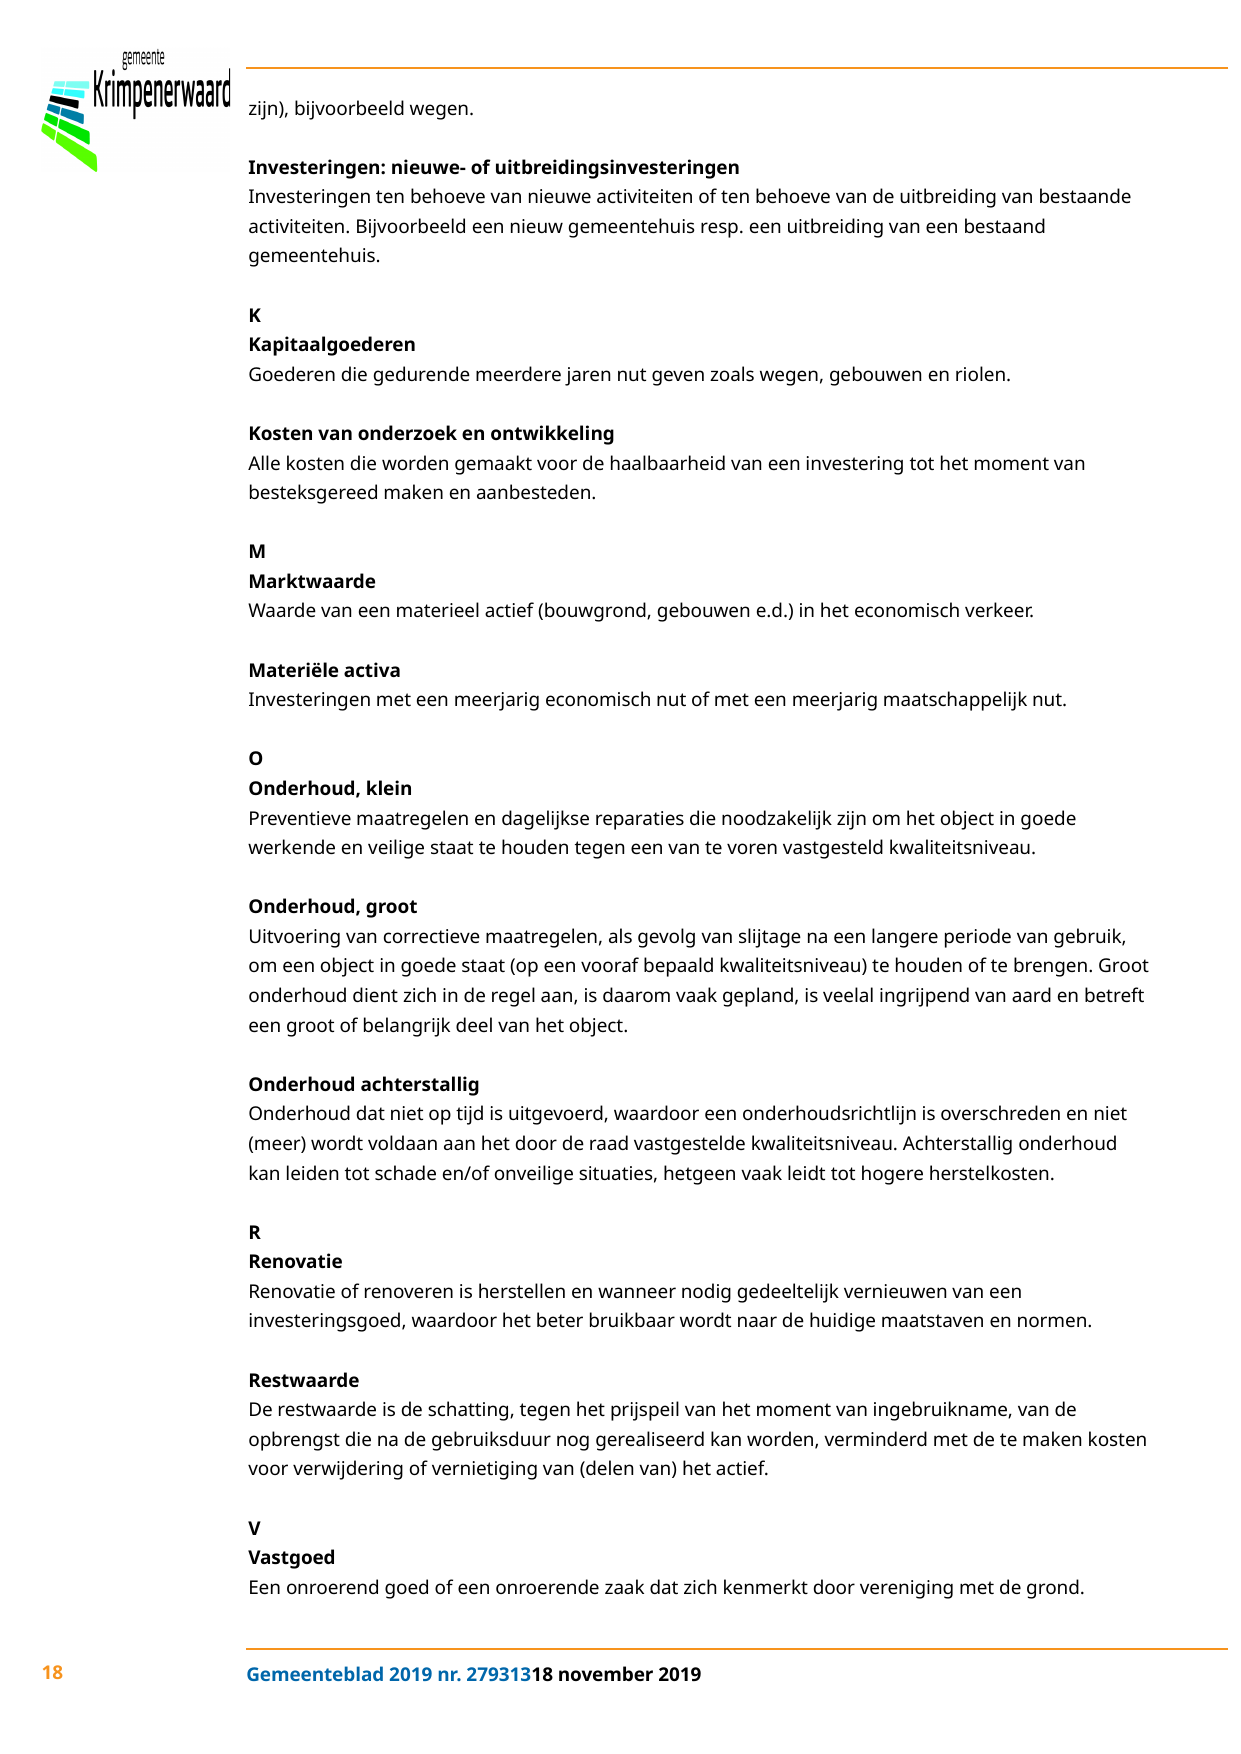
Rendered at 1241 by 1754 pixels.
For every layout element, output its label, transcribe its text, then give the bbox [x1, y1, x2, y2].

text O [248, 746, 1152, 771]
text Investeringen: nieuwe- of uitbreidingsinvesteringen [248, 154, 1152, 180]
text Renovatie of renoveren is herstellen en wanneer nodig gedeeltelijk vernieuwen van een investeringsgoed, waardoor het beter bruikbaar wordt naar de huidige maatstaven en normen. [248, 1278, 1152, 1333]
picture [41, 47, 231, 172]
text Onderhoud, groot [248, 893, 1152, 919]
text Kapitaalgoederen [248, 331, 1152, 357]
text Alle kosten die worden gemaakt voor de haalbaarheid van een investering tot het moment van besteksgereed maken en aanbesteden. [248, 450, 1152, 505]
text Investeringen ten behoeve van nieuwe activiteiten of ten behoeve van de uitbreiding van bestaande activiteiten. Bijvoorbeeld een nieuw gemeentehuis resp. een uitbreiding van een bestaand gemeentehuis. [248, 183, 1152, 268]
text Kosten van onderzoek en ontwikkeling [248, 420, 1152, 446]
text K [248, 302, 1152, 328]
text Preventieve maatregelen en dagelijkse reparaties die noodzakelijk zijn om het object in goede werkende en veilige staat te houden tegen een van te voren vastgesteld kwaliteitsniveau. [248, 805, 1152, 860]
text Renovatie [248, 1248, 1152, 1274]
text Onderhoud achterstallig [248, 1071, 1152, 1097]
text Uitvoering van correctieve maatregelen, als gevolg van slijtage na een langere periode van gebruik, om een object in goede staat (op een vooraf bepaald kwaliteitsniveau) te houden of te brengen. Groot onderhoud dient zich in de regel aan, is daarom vaak gepland, is veelal ingrijpend van aard en betreft een groot of belangrijk deel van het object. [248, 923, 1152, 1038]
text Vastgoed [248, 1544, 1152, 1570]
text R [248, 1219, 1152, 1245]
text Onderhoud, klein [248, 775, 1152, 801]
text V [248, 1515, 1152, 1541]
text Materiële activa [248, 657, 1152, 683]
text De restwaarde is de schatting, tegen het prijspeil van het moment van ingebruikname, van de opbrengst die na de gebruiksduur nog gerealiseerd kan worden, verminderd met de te maken kosten voor verwijdering of vernietiging van (delen van) het actief. [248, 1396, 1152, 1481]
text M [248, 538, 1152, 564]
text Restwaarde [248, 1367, 1152, 1393]
text Onderhoud dat niet op tijd is uitgevoerd, waardoor een onderhoudsrichtlijn is overschreden en niet (meer) wordt voldaan aan het door de raad vastgestelde kwaliteitsniveau. Achterstallig onderhoud kan leiden tot schade en/of onveilige situaties, hetgeen vaak leidt tot hogere herstelkosten. [248, 1101, 1152, 1186]
text Investeringen met een meerjarig economisch nut of met een meerjarig maatschappelijk nut. [248, 686, 1152, 712]
text zijn), bijvoorbeeld wegen. [248, 95, 1152, 121]
text Marktwaarde [248, 568, 1152, 594]
text Waarde van een materieel actief (bouwgrond, gebouwen e.d.) in het economisch verkeer. [248, 598, 1152, 623]
text Goederen die gedurende meerdere jaren nut geven zoals wegen, gebouwen en riolen. [248, 361, 1152, 387]
text Een onroerend goed of een onroerende zaak dat zich kenmerkt door vereniging met de grond. [248, 1574, 1152, 1600]
